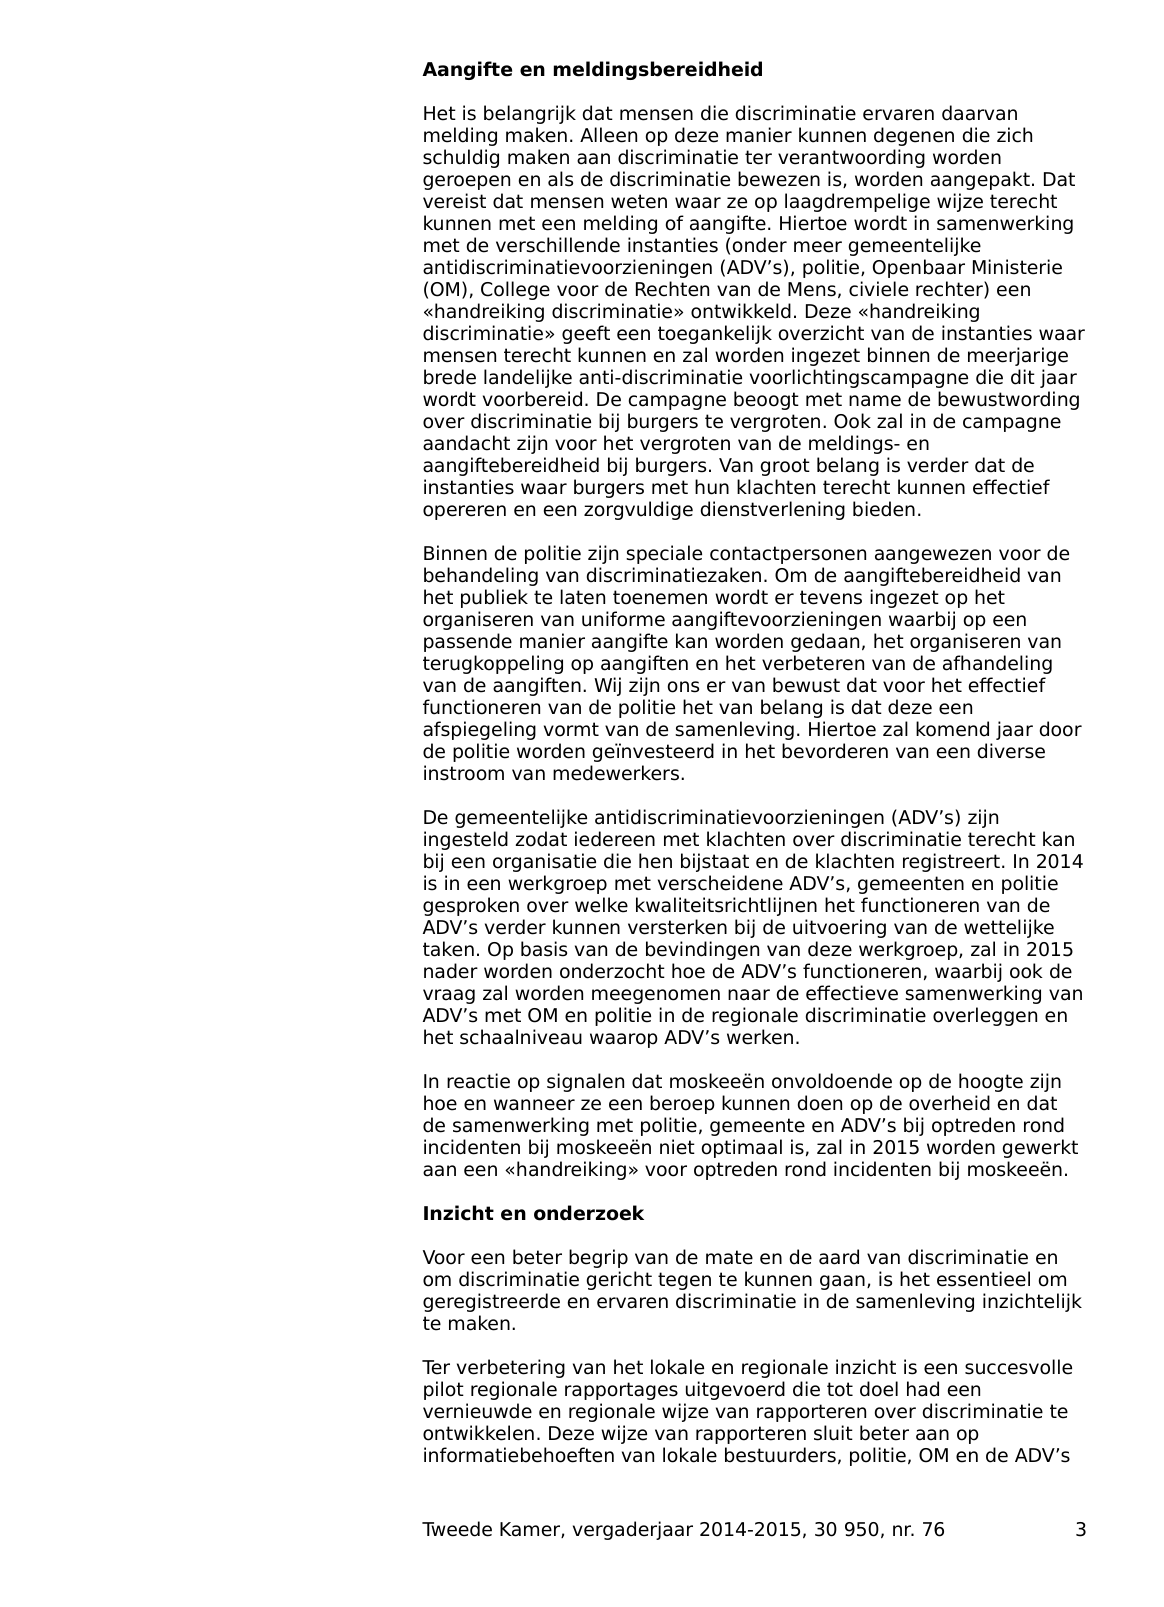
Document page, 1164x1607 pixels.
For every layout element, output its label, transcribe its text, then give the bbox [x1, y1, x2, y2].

text Ter verbetering van het lokale en regionale inzicht is een succesvolle pilot regionale rapportages uitgevoerd die tot doel had een vernieuwde en regionale wijze van rapporteren over discriminatie te ontwikkelen. Deze wijze van rapporteren sluit beter aan op informatiebehoeften van lokale bestuurders, politie, OM en de ADV’s [422, 1357, 1087, 1467]
text In reactie op signalen dat moskeeën onvoldoende op de hoogte zijn hoe en wanneer ze een beroep kunnen doen op de overheid en dat de samenwerking met politie, gemeente en ADV’s bij optreden rond incidenten bij moskeeën niet optimaal is, zal in 2015 worden gewerkt aan een «handreiking» voor optreden rond incidenten bij moskeeën. [422, 1071, 1087, 1181]
subtitle Aangifte en meldingsbereidheid [422, 59, 1087, 81]
text Binnen de politie zijn speciale contactpersonen aangewezen voor de behandeling van discriminatiezaken. Om de aangiftebereidheid van het publiek te laten toenemen wordt er tevens ingezet op het organiseren van uniforme aangiftevoorzieningen waarbij op een passende manier aangifte kan worden gedaan, het organiseren van terugkoppeling op aangiften en het verbeteren van de afhandeling van de aangiften. Wij zijn ons er van bewust dat voor het effectief functioneren van de politie het van belang is dat deze een afspiegeling vormt van de samenleving. Hiertoe zal komend jaar door de politie worden geïnvesteerd in het bevorderen van een diverse instroom van medewerkers. [422, 543, 1087, 785]
text Het is belangrijk dat mensen die discriminatie ervaren daarvan melding maken. Alleen op deze manier kunnen degenen die zich schuldig maken aan discriminatie ter verantwoording worden geroepen en als de discriminatie bewezen is, worden aangepakt. Dat vereist dat mensen weten waar ze op laagdrempelige wijze terecht kunnen met een melding of aangifte. Hiertoe wordt in samenwerking met de verschillende instanties (onder meer gemeentelijke antidiscriminatievoorzieningen (ADV’s), politie, Openbaar Ministerie (OM), College voor de Rechten van de Mens, civiele rechter) een «handreiking discriminatie» ontwikkeld. Deze «handreiking discriminatie» geeft een toegankelijk overzicht van de instanties waar mensen terecht kunnen en zal worden ingezet binnen de meerjarige brede landelijke anti-discriminatie voorlichtingscampagne die dit jaar wordt voorbereid. De campagne beoogt met name de bewustwording over discriminatie bij burgers te vergroten. Ook zal in de campagne aandacht zijn voor het vergroten van de meldings- en aangiftebereidheid bij burgers. Van groot belang is verder dat de instanties waar burgers met hun klachten terecht kunnen effectief opereren en een zorgvuldige dienstverlening bieden. [422, 103, 1087, 521]
text Voor een beter begrip van de mate en de aard van discriminatie en om discriminatie gericht tegen te kunnen gaan, is het essentieel om geregistreerde en ervaren discriminatie in de samenleving inzichtelijk te maken. [422, 1247, 1087, 1335]
text De gemeentelijke antidiscriminatievoorzieningen (ADV’s) zijn ingesteld zodat iedereen met klachten over discriminatie terecht kan bij een organisatie die hen bijstaat en de klachten registreert. In 2014 is in een werkgroep met verscheidene ADV’s, gemeenten en politie gesproken over welke kwaliteitsrichtlijnen het functioneren van de ADV’s verder kunnen versterken bij de uitvoering van de wettelijke taken. Op basis van de bevindingen van deze werkgroep, zal in 2015 nader worden onderzocht hoe de ADV’s functioneren, waarbij ook de vraag zal worden meegenomen naar de effectieve samenwerking van ADV’s met OM en politie in de regionale discriminatie overleggen en het schaalniveau waarop ADV’s werken. [422, 807, 1087, 1049]
subtitle Inzicht en onderzoek [422, 1203, 1087, 1225]
